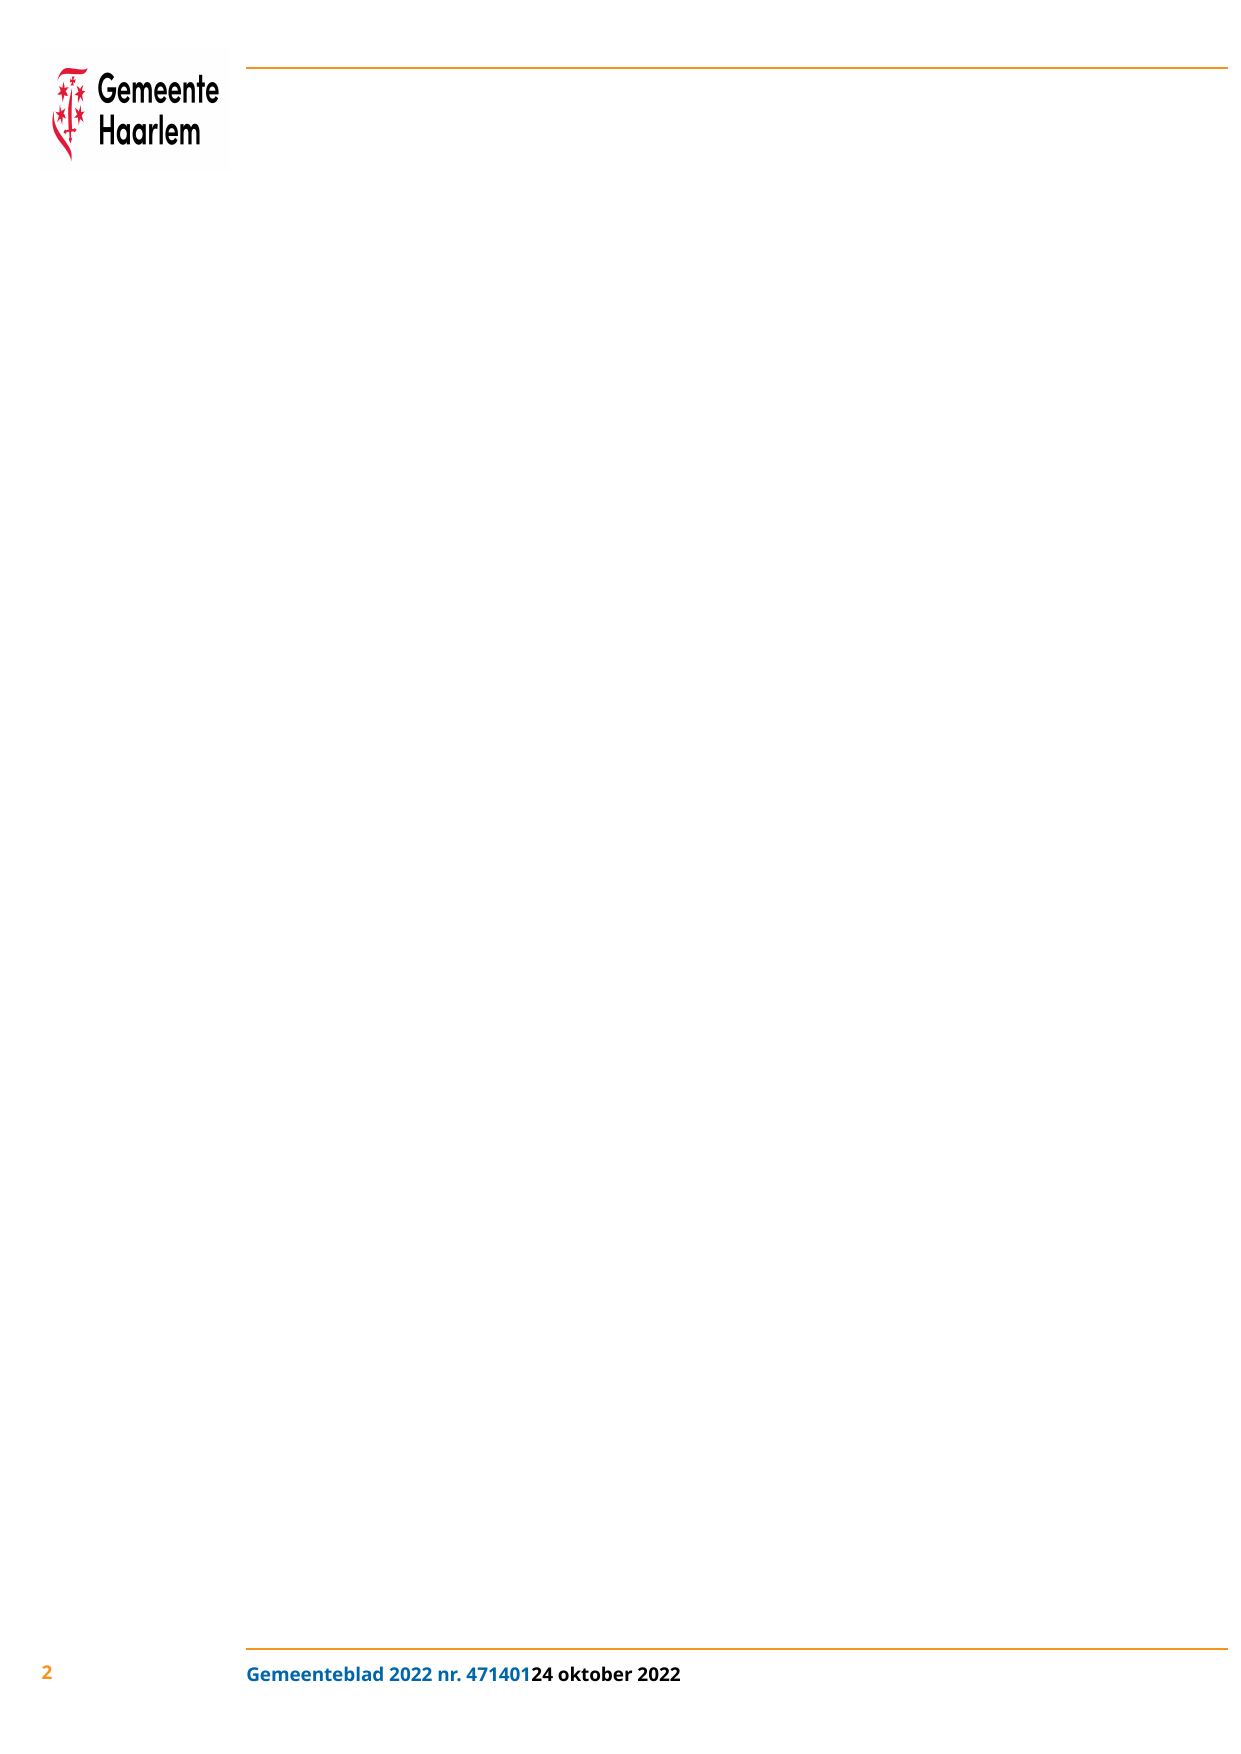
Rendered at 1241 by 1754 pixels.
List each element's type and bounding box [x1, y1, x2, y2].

picture [41, 47, 231, 172]
